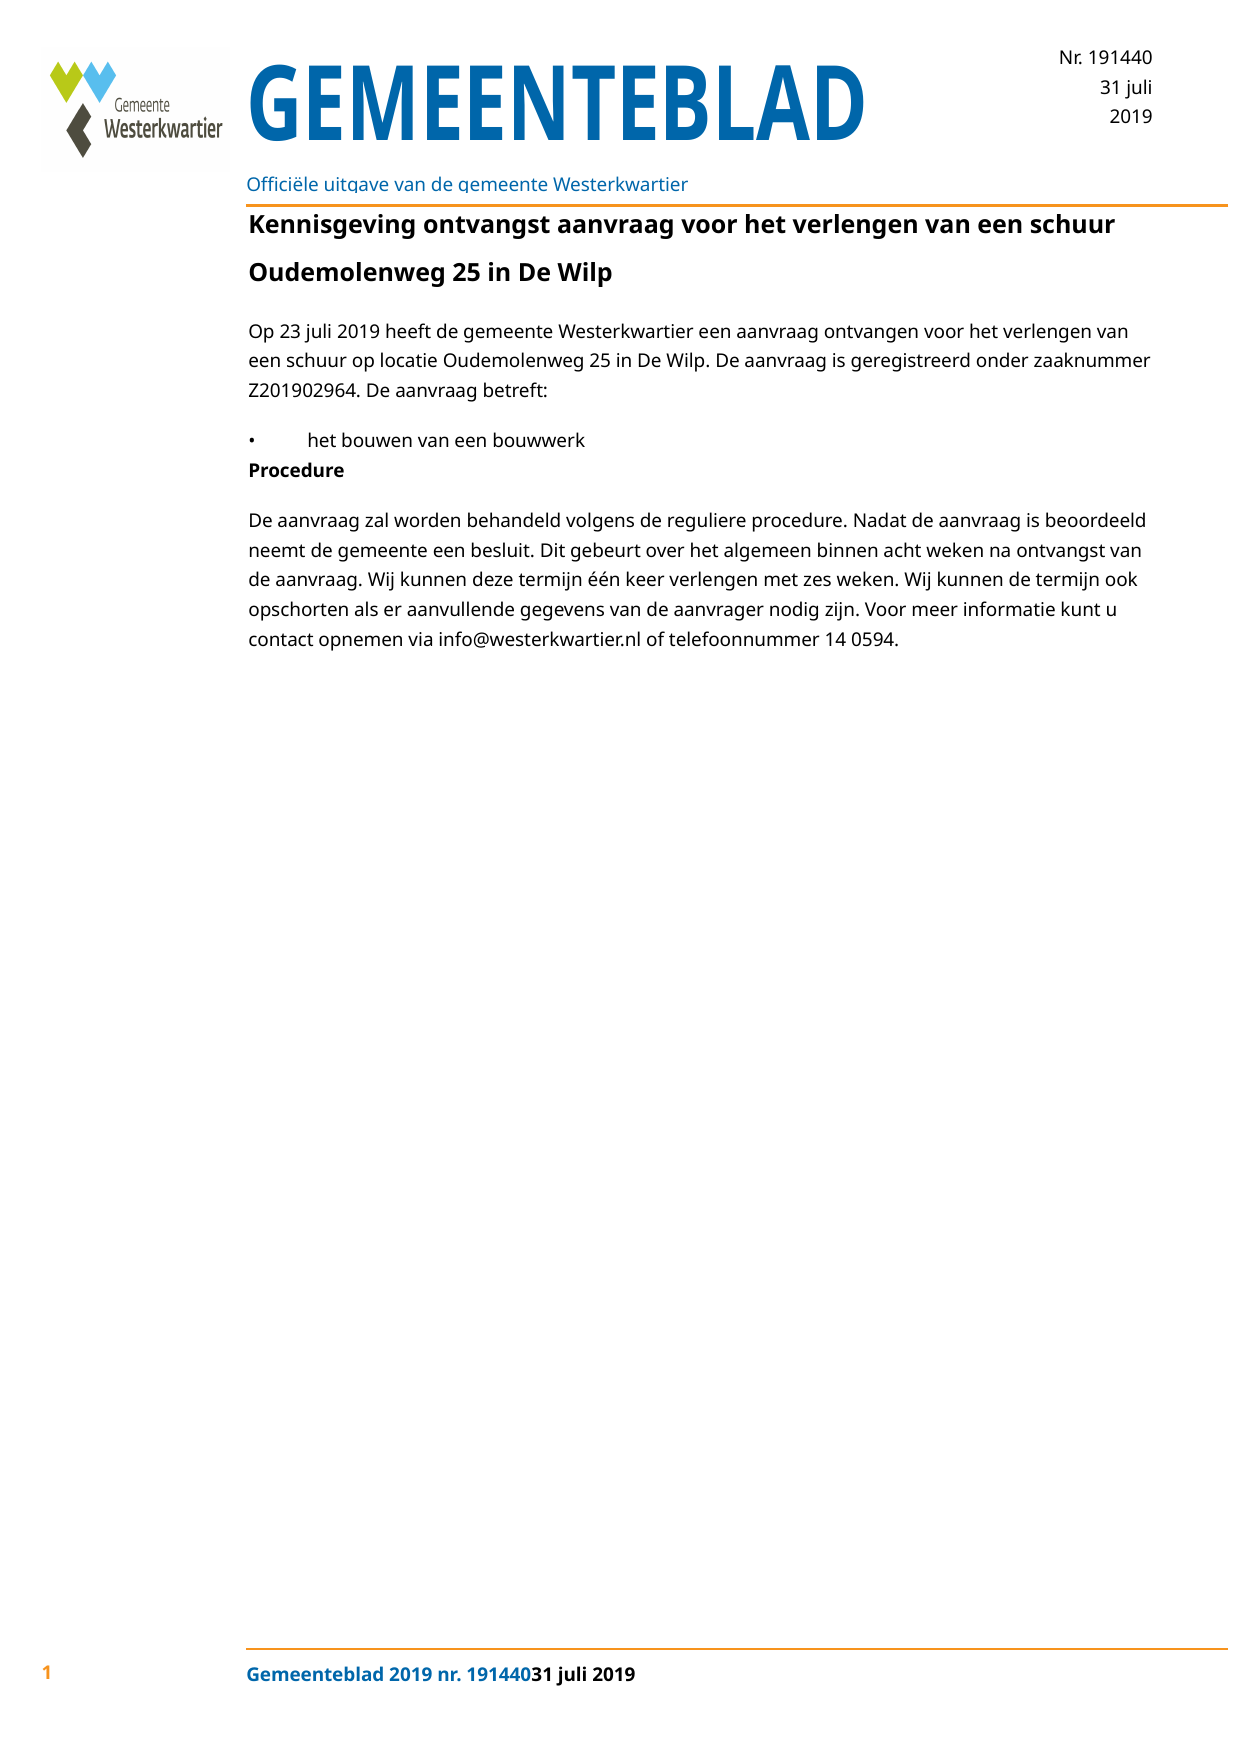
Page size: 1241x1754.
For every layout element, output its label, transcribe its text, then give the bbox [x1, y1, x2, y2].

text Procedure [248, 457, 1152, 483]
text Op 23 juli 2019 heeft de gemeente Westerkwartier een aanvraag ontvangen voor het verlengen van een schuur op locatie Oudemolenweg 25 in De Wilp. De aanvraag is geregistreerd onder zaaknummer Z201902964. De aanvraag betreft: [248, 318, 1152, 403]
text De aanvraag zal worden behandeld volgens de reguliere procedure. Nadat de aanvraag is beoordeeld neemt de gemeente een besluit. Dit gebeurt over het algemeen binnen acht weken na ontvangst van de aanvraag. Wij kunnen deze termijn één keer verlengen met zes weken. Wij kunnen de termijn ook opschorten als er aanvullende gegevens van de aanvrager nodig zijn. Voor meer informatie kunt u contact opnemen via info@westerkwartier.nl of telefoonnummer 14 0594. [248, 507, 1152, 652]
picture [41, 47, 231, 172]
list het bouwen van een bouwwerk [248, 427, 1152, 453]
text Kennisgeving ontvangst aanvraag voor het verlengen van een schuur Oudemolenweg 25 in De Wilp [248, 207, 1152, 288]
